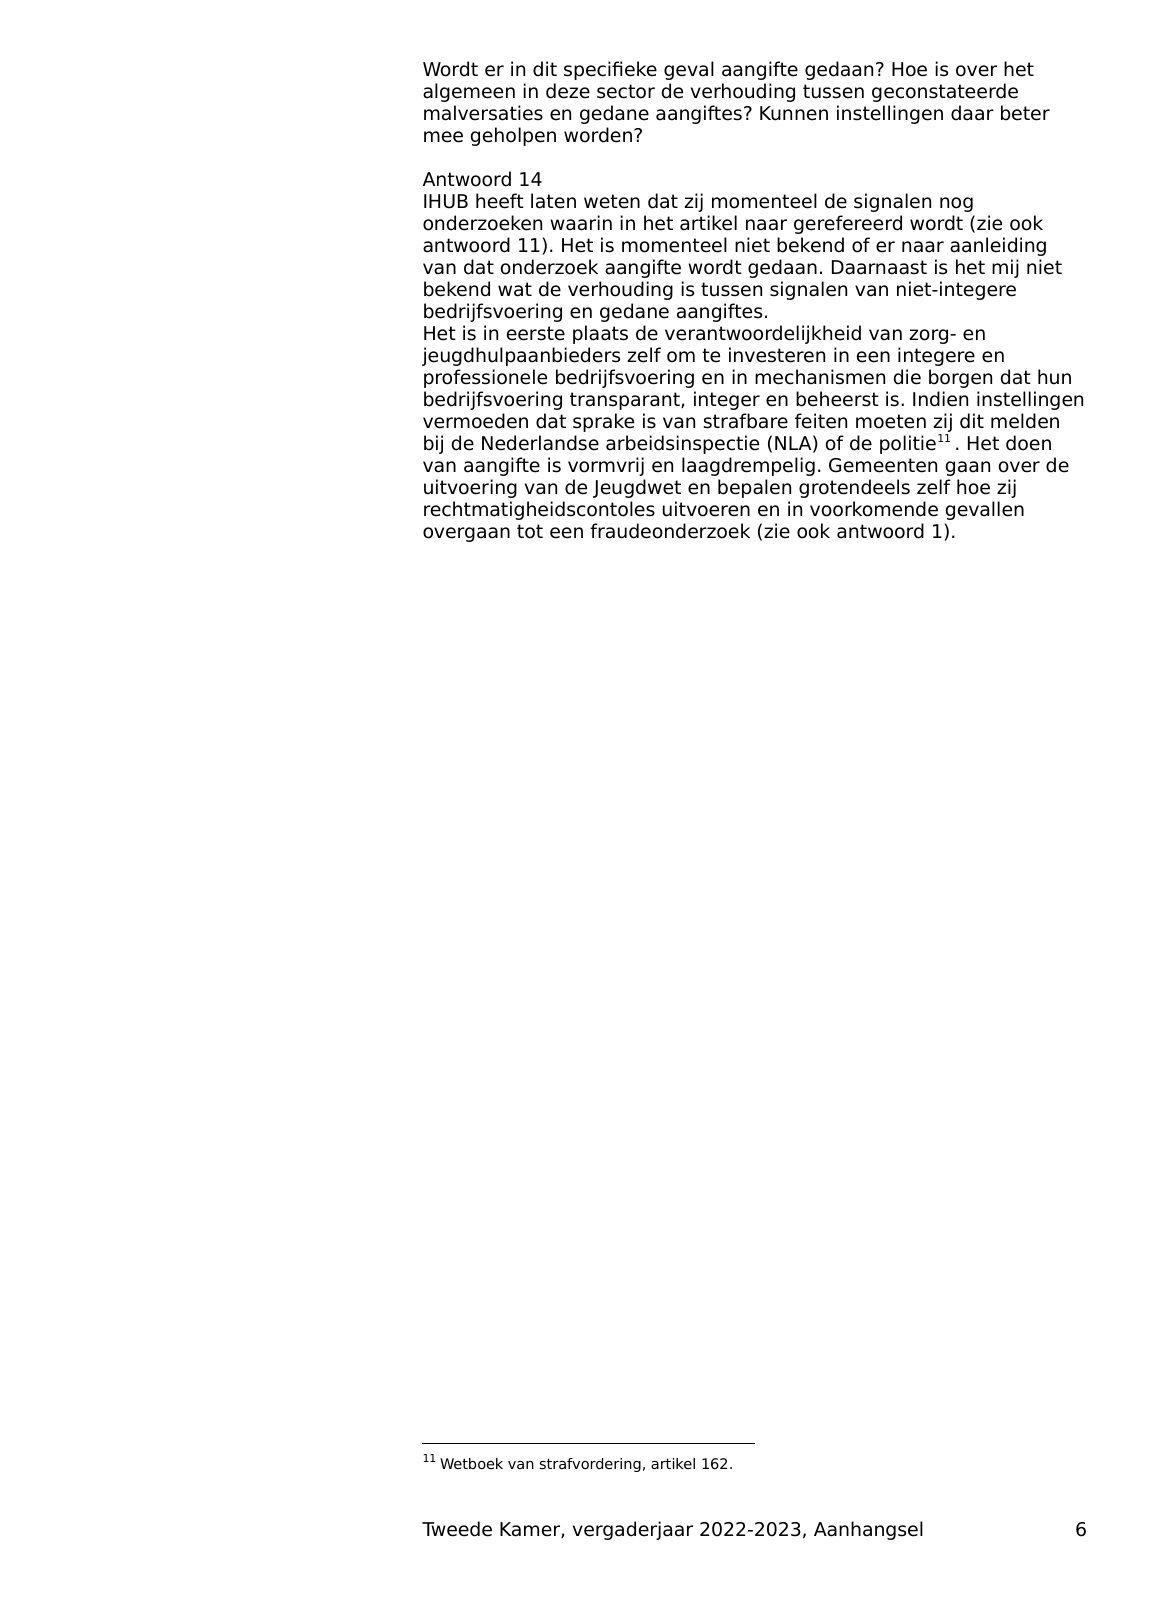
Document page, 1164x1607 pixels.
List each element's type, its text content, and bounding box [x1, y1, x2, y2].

text Wordt er in dit specifieke geval aangifte gedaan? Hoe is over het algemeen in deze sector de verhouding tussen geconstateerde malversaties en gedane aangiftes? Kunnen instellingen daar beter mee geholpen worden? [422, 59, 1087, 147]
text Het is in eerste plaats de verantwoordelijkheid van zorg- en jeugdhulpaanbieders zelf om te investeren in een integere en professionele bedrijfsvoering en in mechanismen die borgen dat hun bedrijfsvoering transparant, integer en beheerst is. Indien instellingen vermoeden dat sprake is van strafbare feiten moeten zij dit melden bij de Nederlandse arbeidsinspectie (NLA) of de politie. Het doen van aangifte is vormvrij en laagdrempelig. Gemeenten gaan over de uitvoering van de Jeugdwet en bepalen grotendeels zelf hoe zij rechtmatigheidscontoles uitvoeren en in voorkomende gevallen overgaan tot een fraudeonderzoek (zie ook antwoord 1). [422, 323, 1087, 543]
text Antwoord 14 [422, 169, 1087, 191]
text IHUB heeft laten weten dat zij momenteel de signalen nog onderzoeken waarin in het artikel naar gerefereerd wordt (zie ook antwoord 11). Het is momenteel niet bekend of er naar aanleiding van dat onderzoek aangifte wordt gedaan. Daarnaast is het mij niet bekend wat de verhouding is tussen signalen van niet-integere bedrijfsvoering en gedane aangiftes. [422, 191, 1087, 323]
text Wetboek van strafvordering, artikel 162. [422, 1452, 1087, 1474]
